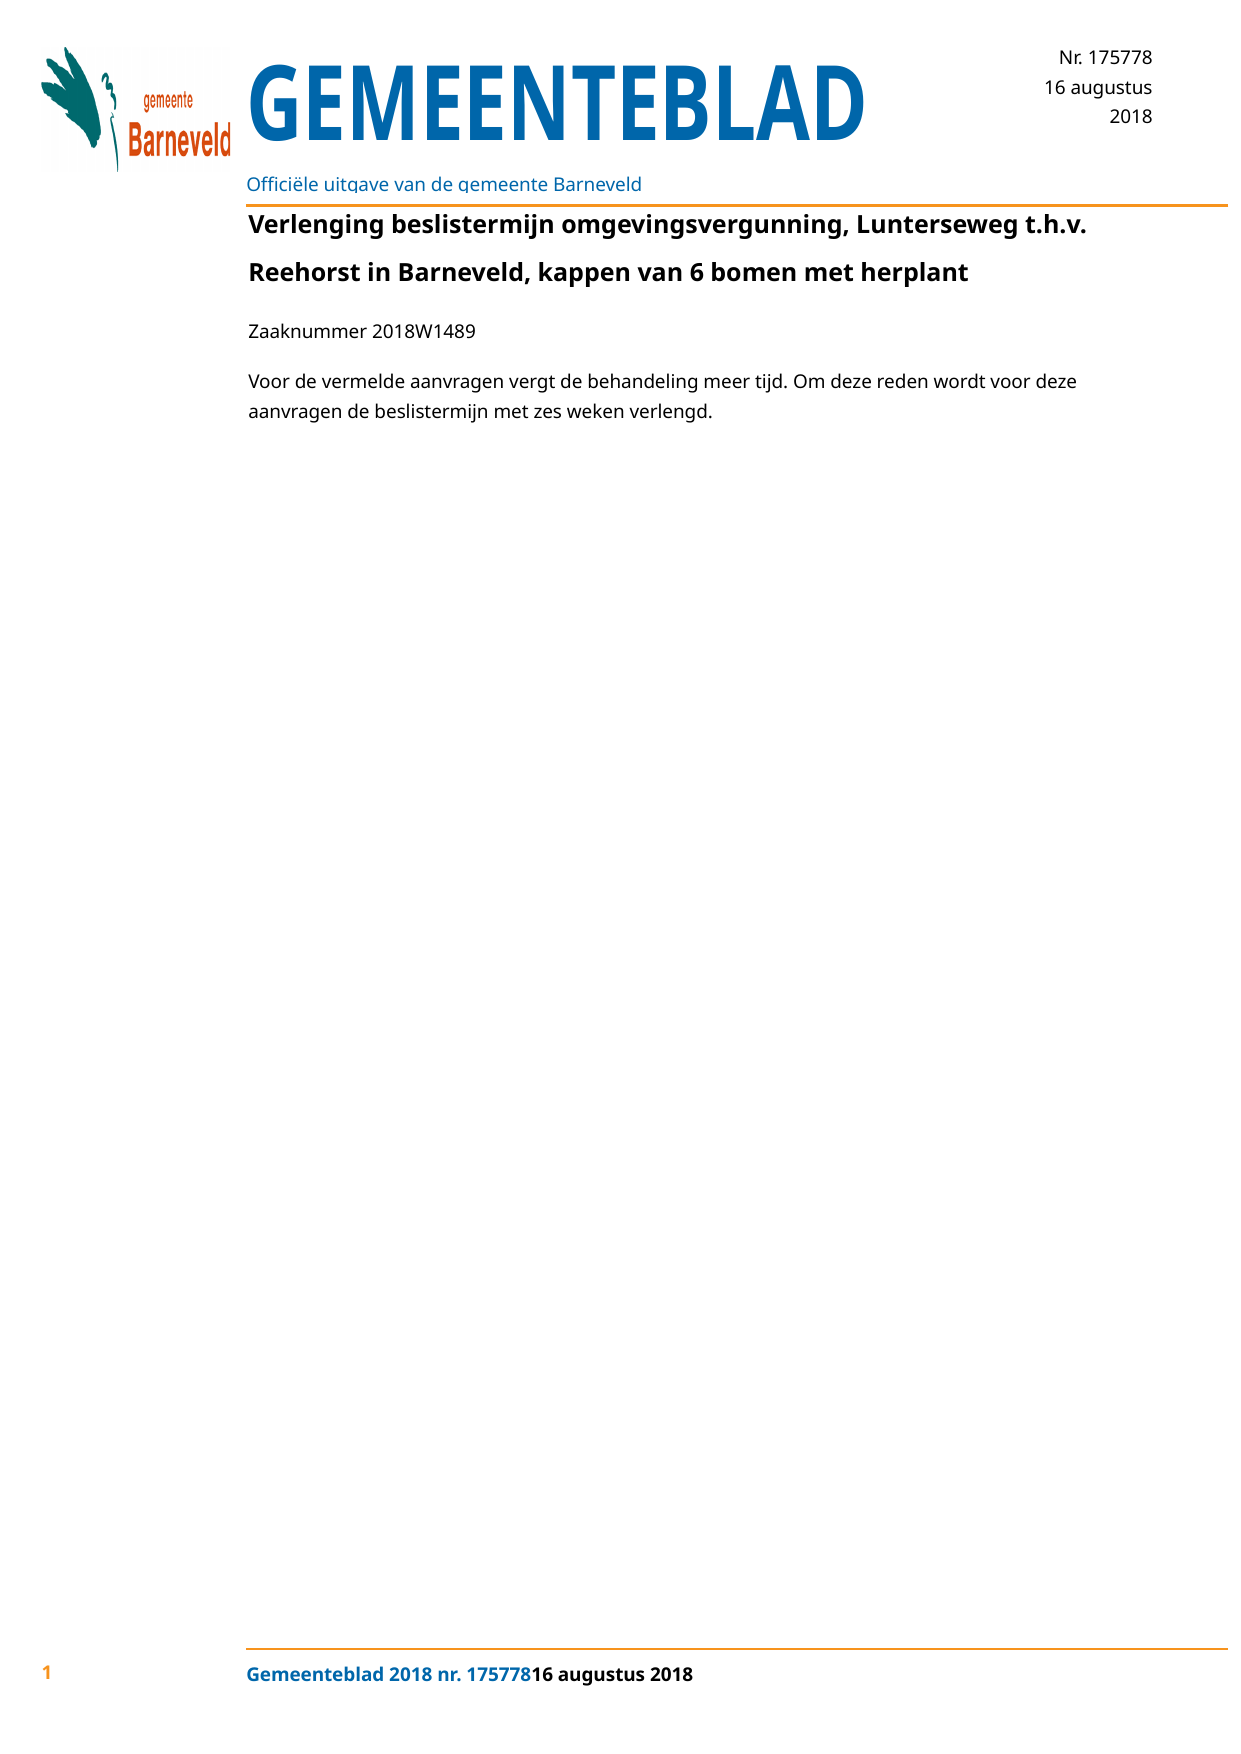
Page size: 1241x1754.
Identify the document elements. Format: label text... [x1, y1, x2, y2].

text Voor de vermelde aanvragen vergt de behandeling meer tijd. Om deze reden wordt voor deze aanvragen de beslistermijn met zes weken verlengd. [248, 368, 1152, 424]
text Zaaknummer 2018W1489 [248, 318, 1152, 344]
text Verlenging beslistermijn omgevingsvergunning, Lunterseweg t.h.v. Reehorst in Barneveld, kappen van 6 bomen met herplant [248, 207, 1152, 288]
picture [41, 47, 231, 172]
